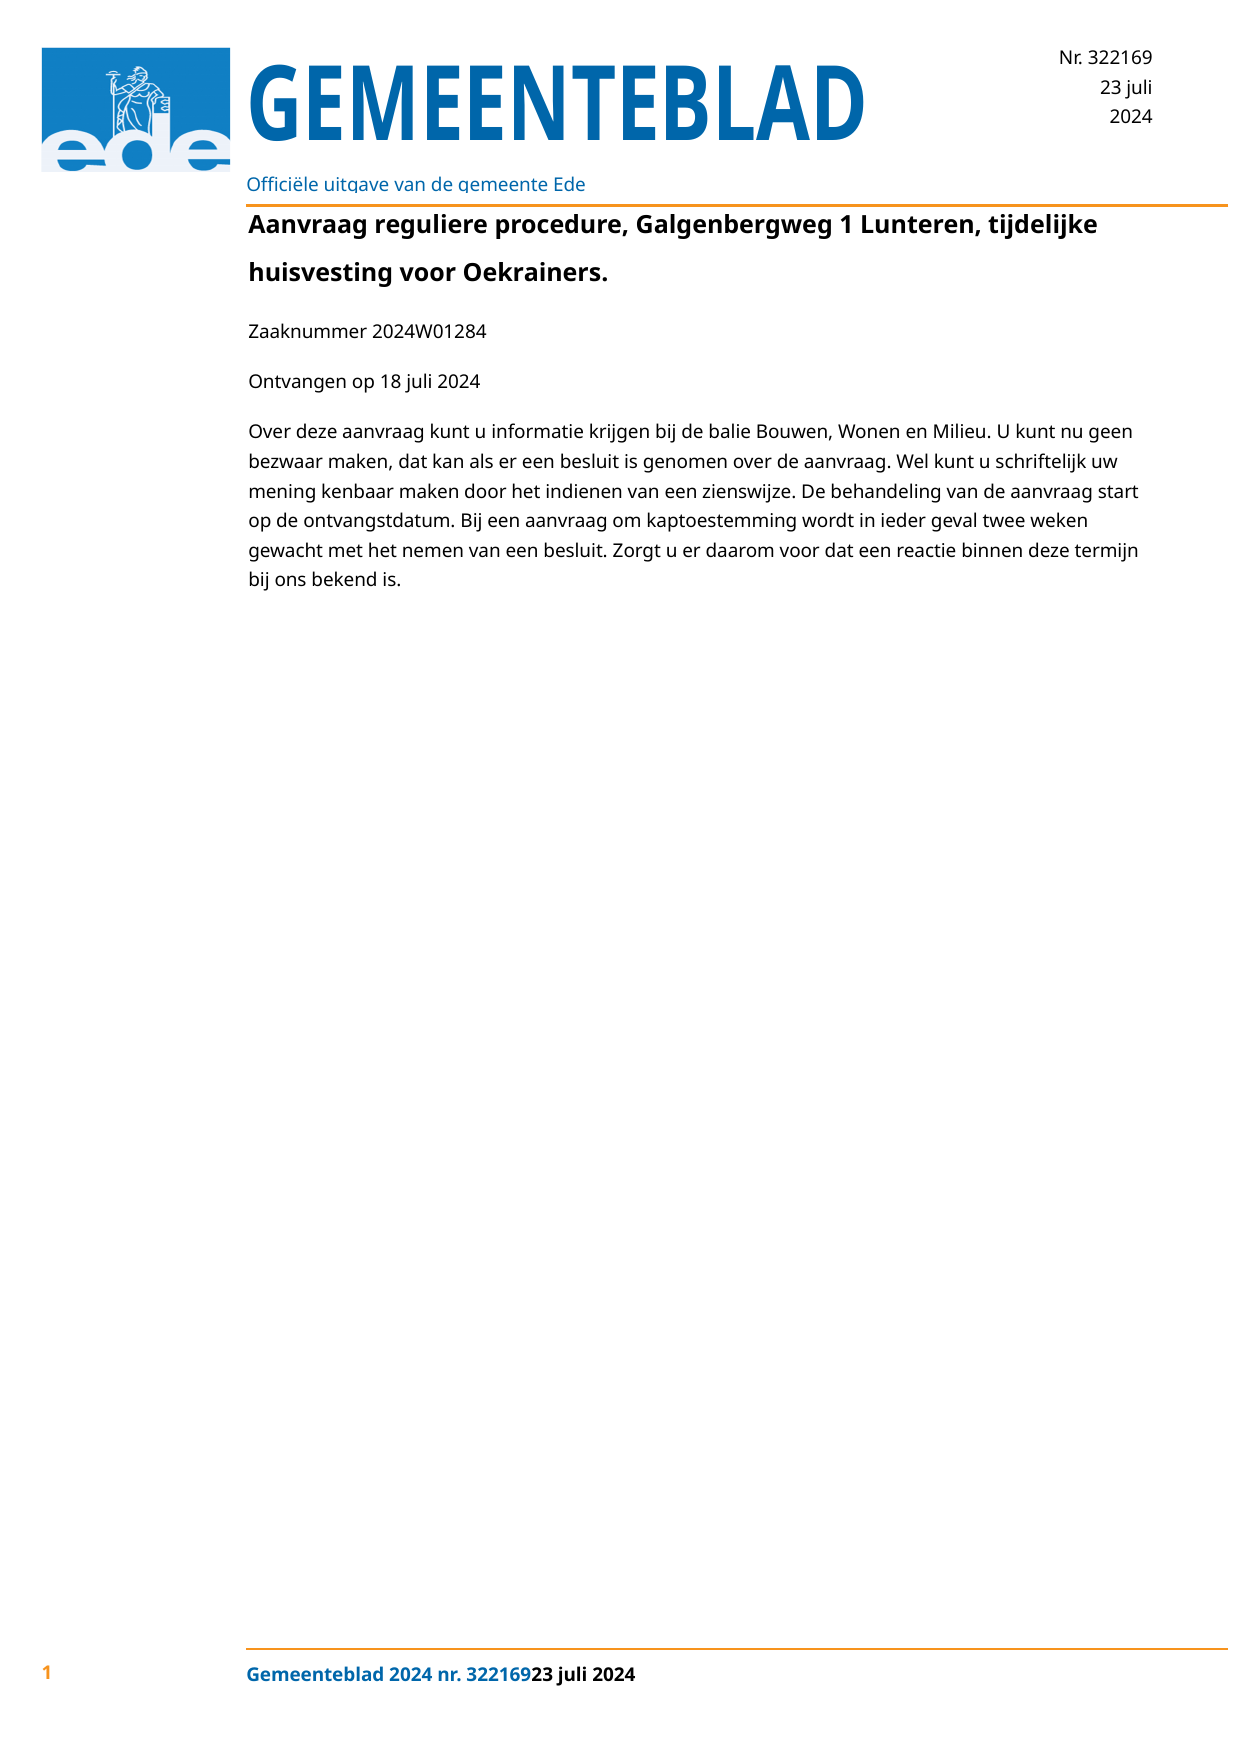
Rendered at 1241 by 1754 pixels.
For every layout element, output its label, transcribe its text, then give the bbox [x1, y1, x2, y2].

text Over deze aanvraag kunt u informatie krijgen bij de balie Bouwen, Wonen en Milieu. U kunt nu geen bezwaar maken, dat kan als er een besluit is genomen over de aanvraag. Wel kunt u schriftelijk uw mening kenbaar maken door het indienen van een zienswijze. De behandeling van de aanvraag start op de ontvangstdatum. Bij een aanvraag om kaptoestemming wordt in ieder geval twee weken gewacht met het nemen van een besluit. Zorgt u er daarom voor dat een reactie binnen deze termijn bij ons bekend is. [248, 419, 1152, 592]
picture [41, 47, 231, 172]
text Zaaknummer 2024W01284 [248, 318, 1152, 344]
text Ontvangen op 18 juli 2024 [248, 368, 1152, 394]
text Aanvraag reguliere procedure, Galgenbergweg 1 Lunteren, tijdelijke huisvesting voor Oekrainers. [248, 207, 1152, 288]
